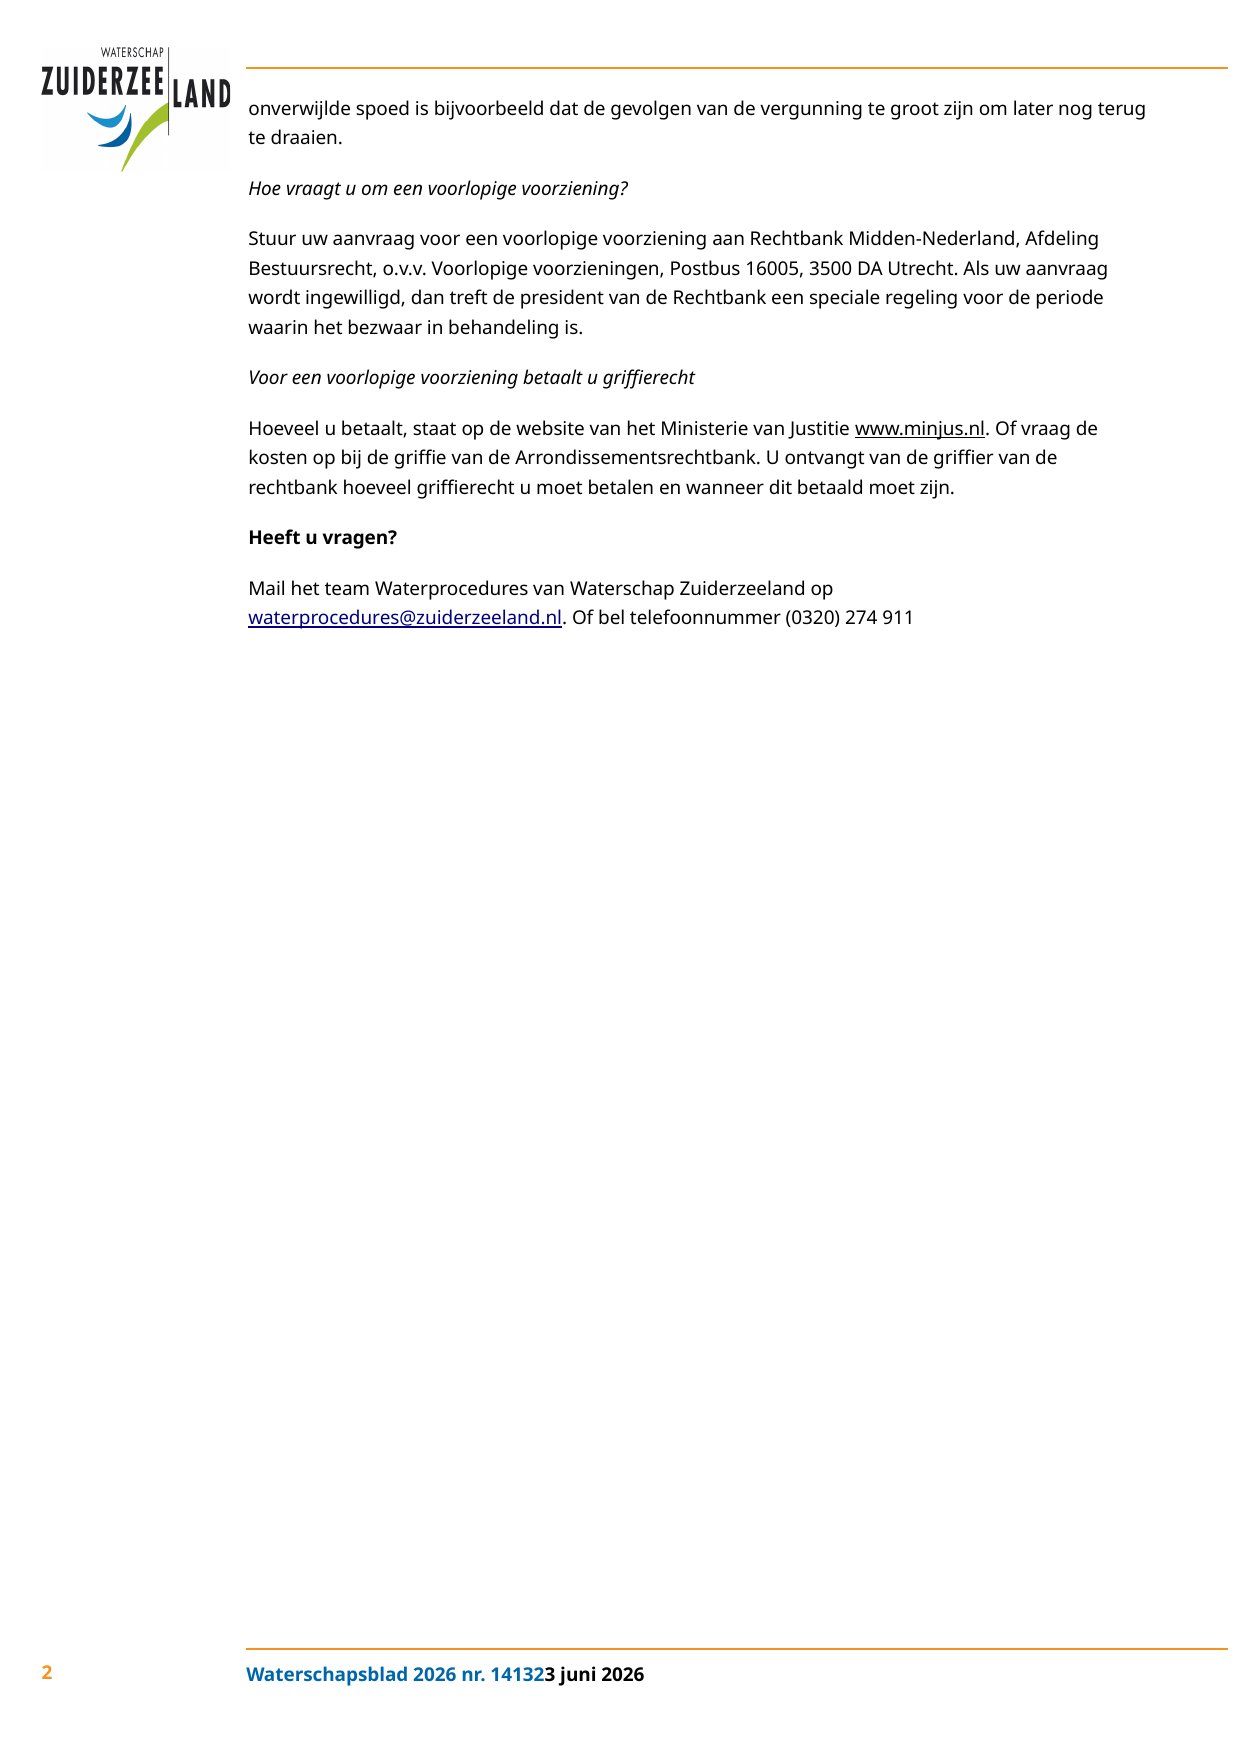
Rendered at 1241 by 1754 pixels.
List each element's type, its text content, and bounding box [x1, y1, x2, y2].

text Voor een voorlopige voorziening betaalt u griffierecht [248, 364, 1152, 390]
text onverwijlde spoed is bijvoorbeeld dat de gevolgen van de vergunning te groot zijn om later nog terug te draaien. [248, 95, 1152, 150]
text Hoeveel u betaalt, staat op de website van het Ministerie van Justitie www.minjus.nl. Of vraag de kosten op bij de griffie van de Arrondissementsrechtbank. U ontvangt van de griffier van de rechtbank hoeveel griffierecht u moet betalen en wanneer dit betaald moet zijn. [248, 415, 1152, 500]
text Heeft u vragen? [248, 524, 1152, 550]
text Mail het team Waterprocedures van Waterschap Zuiderzeeland op waterprocedures@zuiderzeeland.nl. Of bel telefoonnummer (0320) 274 911 [248, 575, 1152, 630]
text Hoe vraagt u om een voorlopige voorziening? [248, 175, 1152, 201]
text Stuur uw aanvraag voor een voorlopige voorziening aan Rechtbank Midden-Nederland, Afdeling Bestuursrecht, o.v.v. Voorlopige voorzieningen, Postbus 16005, 3500 DA Utrecht. Als uw aanvraag wordt ingewilligd, dan treft de president van de Rechtbank een speciale regeling voor de periode waarin het bezwaar in behandeling is. [248, 225, 1152, 340]
picture [41, 47, 231, 172]
